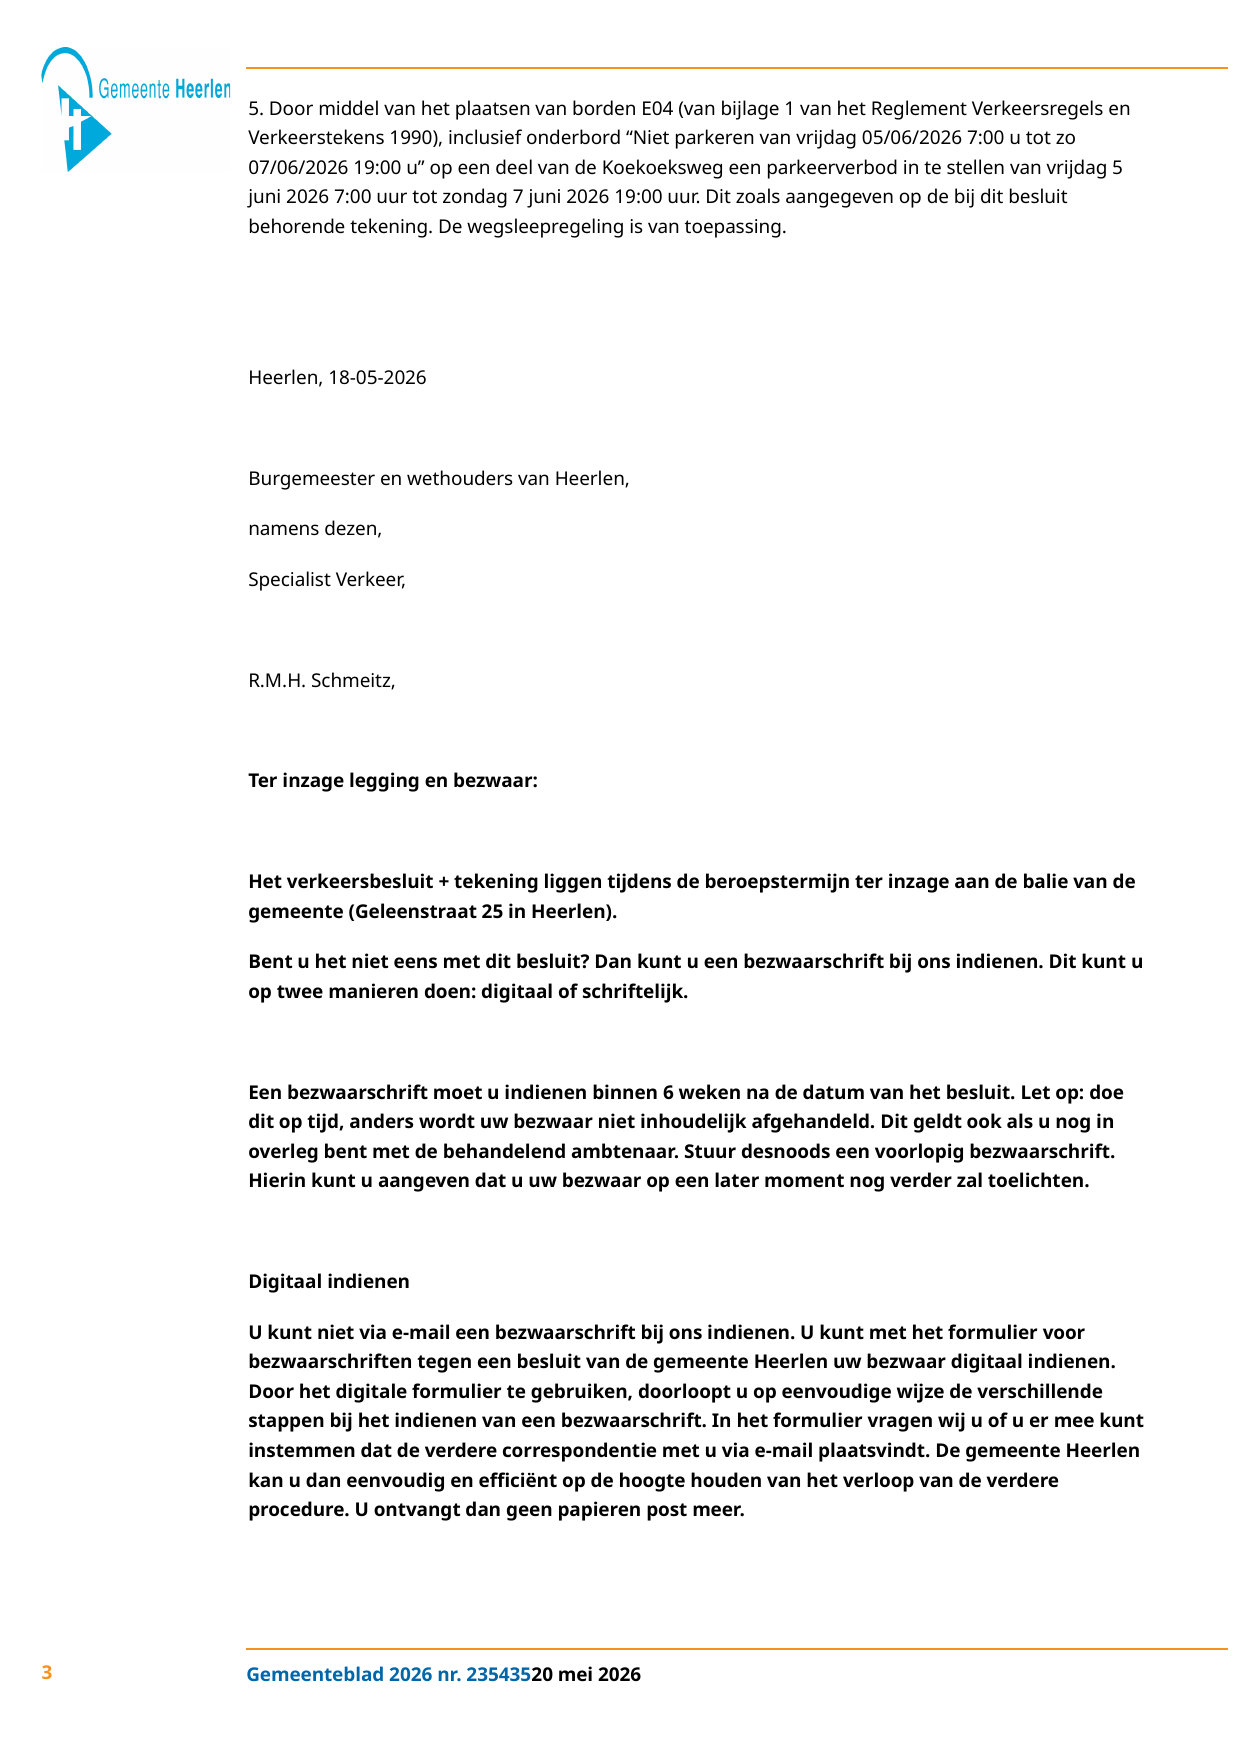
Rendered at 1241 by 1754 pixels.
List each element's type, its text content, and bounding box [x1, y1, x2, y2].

text Bent u het niet eens met dit besluit? Dan kunt u een bezwaarschrift bij ons indienen. Dit kunt u op twee manieren doen: digitaal of schriftelijk. [248, 948, 1152, 1004]
picture [41, 47, 231, 172]
text R.M.H. Schmeitz, [248, 667, 1152, 693]
text namens dezen, [248, 516, 1152, 541]
text Specialist Verkeer, [248, 566, 1152, 592]
text Burgemeester en wethouders van Heerlen, [248, 465, 1152, 491]
text U kunt niet via e-mail een bezwaarschrift bij ons indienen. U kunt met het formulier voor bezwaarschriften tegen een besluit van de gemeente Heerlen uw bezwaar digitaal indienen. Door het digitale formulier te gebruiken, doorloopt u op eenvoudige wijze de verschillende stappen bij het indienen van een bezwaarschrift. In het formulier vragen wij u of u er mee kunt instemmen dat de verdere correspondentie met u via e-mail plaatsvindt. De gemeente Heerlen kan u dan eenvoudig en efficiënt op de hoogte houden van het verloop van de verdere procedure. U ontvangt dan geen papieren post meer. [248, 1319, 1152, 1522]
text Het verkeersbesluit + tekening liggen tijdens de beroepstermijn ter inzage aan de balie van de gemeente (Geleenstraat 25 in Heerlen). [248, 868, 1152, 924]
text Ter inzage legging en bezwaar: [248, 768, 1152, 793]
text 5. Door middel van het plaatsen van borden E04 (van bijlage 1 van het Reglement Verkeersregels en Verkeerstekens 1990), inclusief onderbord “Niet parkeren van vrijdag 05/06/2026 7:00 u tot zo 07/06/2026 19:00 u” op een deel van de Koekoeksweg een parkeerverbod in te stellen van vrijdag 5 juni 2026 7:00 uur tot zondag 7 juni 2026 19:00 uur. Dit zoals aangegeven op de bij dit besluit behorende tekening. De wegsleepregeling is van toepassing. [248, 95, 1152, 239]
text Heerlen, 18-05-2026 [248, 364, 1152, 390]
text Een bezwaarschrift moet u indienen binnen 6 weken na de datum van het besluit. Let op: doe dit op tijd, anders wordt uw bezwaar niet inhoudelijk afgehandeld. Dit geldt ook als u nog in overleg bent met de behandelend ambtenaar. Stuur desnoods een voorlopig bezwaarschrift. Hierin kunt u aangeven dat u uw bezwaar op een later moment nog verder zal toelichten. [248, 1079, 1152, 1193]
text Digitaal indienen [248, 1268, 1152, 1294]
picture [41, 47, 59, 70]
